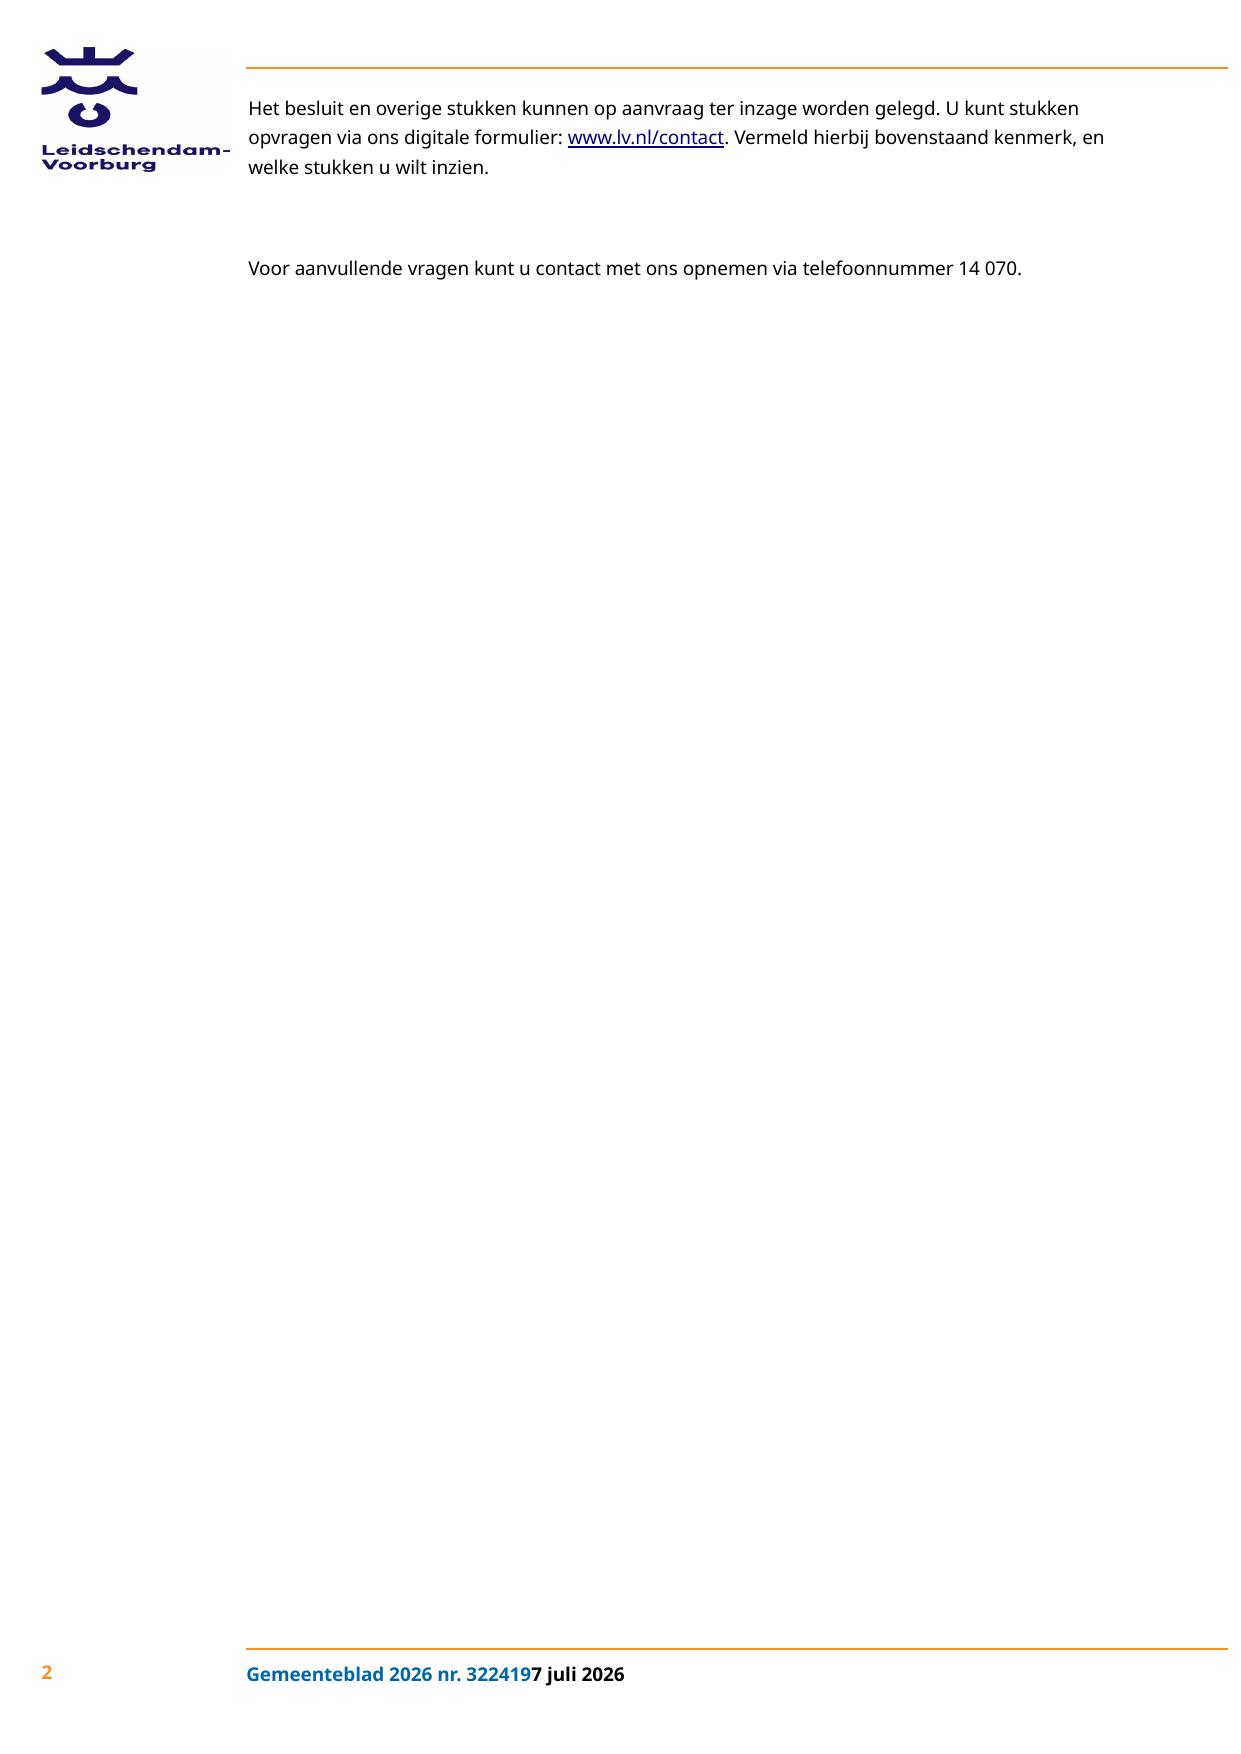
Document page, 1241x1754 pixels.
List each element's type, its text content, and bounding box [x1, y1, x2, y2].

picture [41, 47, 231, 172]
text Voor aanvullende vragen kunt u contact met ons opnemen via telefoonnummer 14 070. [248, 255, 1152, 281]
text Het besluit en overige stukken kunnen op aanvraag ter inzage worden gelegd. U kunt stukken opvragen via ons digitale formulier: www.lv.nl/contact. Vermeld hierbij bovenstaand kenmerk, en welke stukken u wilt inzien. [248, 95, 1152, 180]
